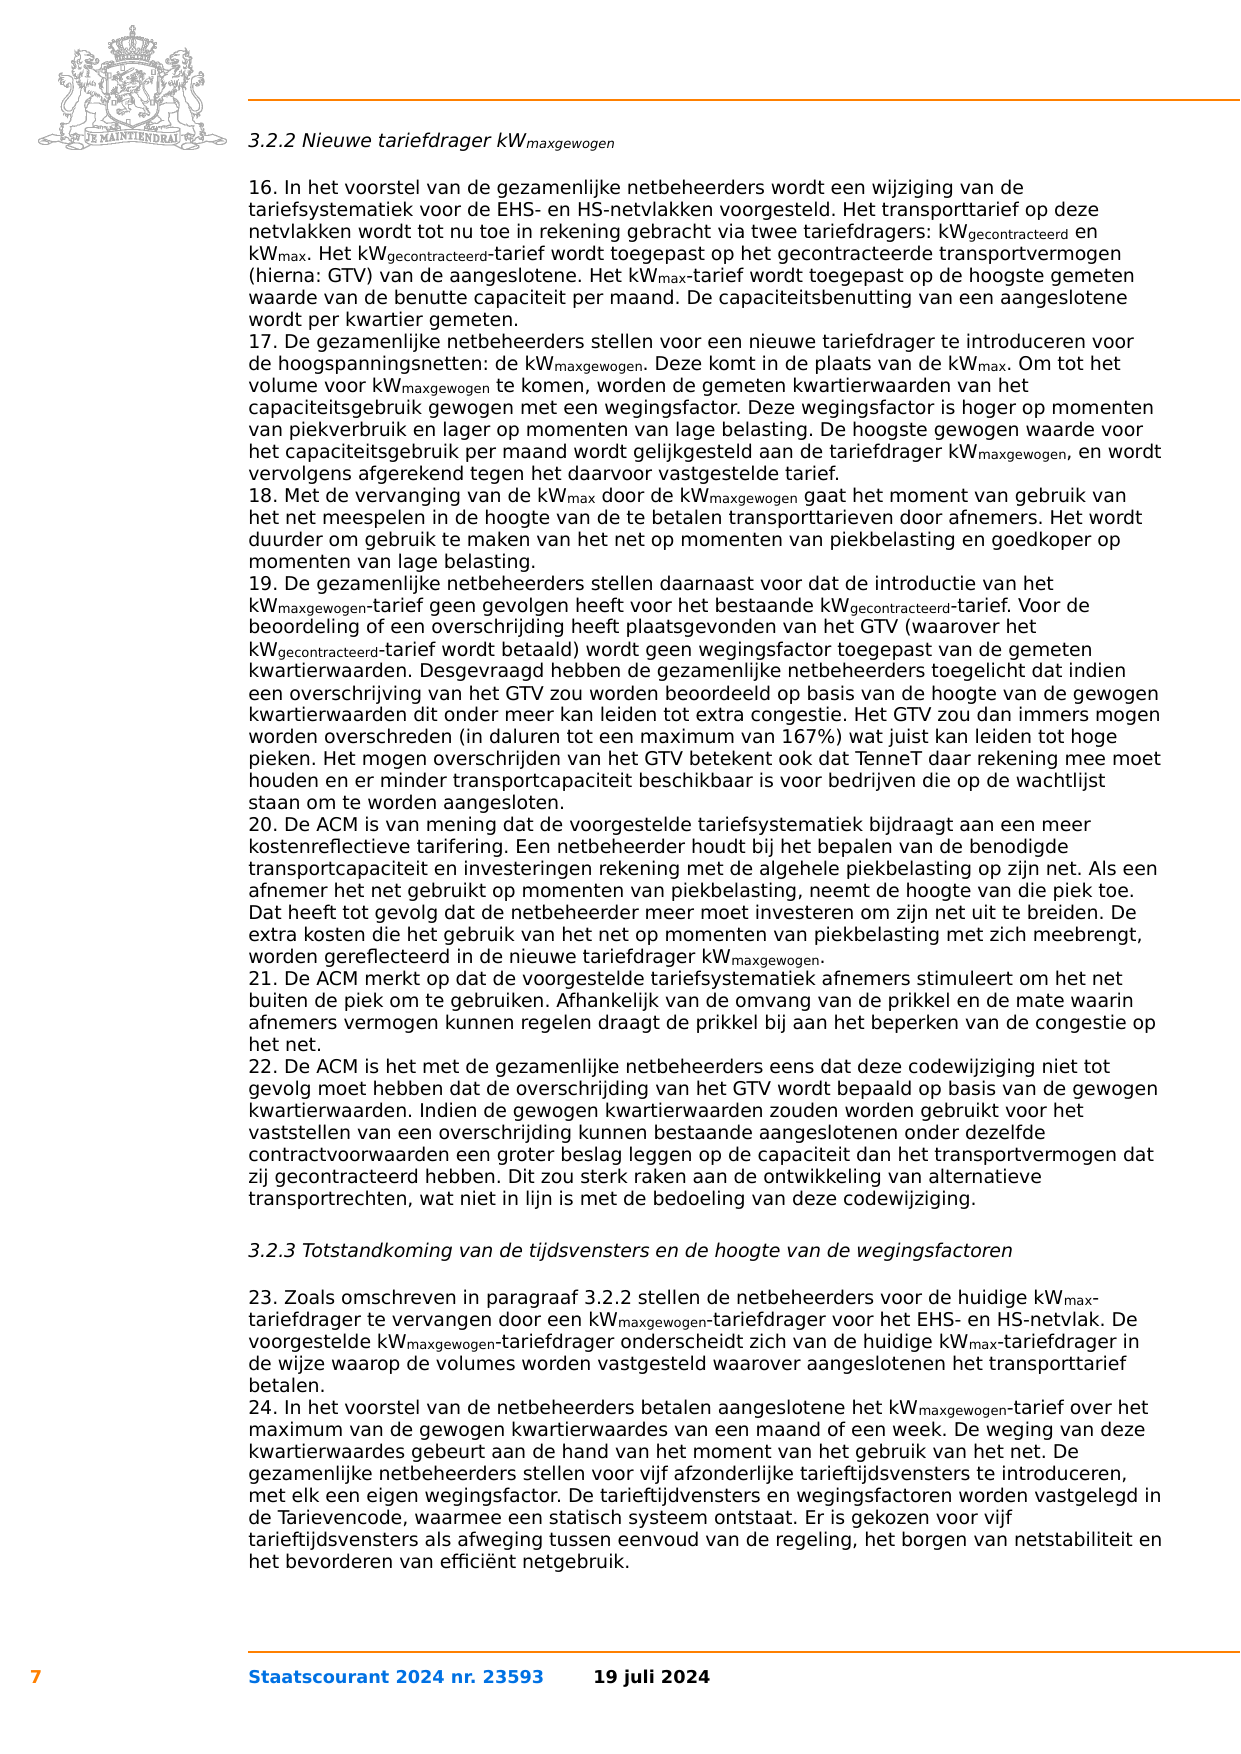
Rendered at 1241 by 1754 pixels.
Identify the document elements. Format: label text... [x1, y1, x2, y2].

text 22. De ACM is het met de gezamenlijke netbeheerders eens dat deze codewijziging niet tot gevolg moet hebben dat de overschrijding van het GTV wordt bepaald op basis van de gewogen kwartierwaarden. Indien de gewogen kwartierwaarden zouden worden gebruikt voor het vaststellen van een overschrijding kunnen bestaande aangeslotenen onder dezelfde contractvoorwaarden een groter beslag leggen op de capaciteit dan het transportvermogen dat zij gecontracteerd hebben. Dit zou sterk raken aan de ontwikkeling van alternatieve transportrechten, wat niet in lijn is met de bedoeling van deze codewijziging. [248, 1056, 1163, 1210]
picture [38, 25, 227, 150]
text 20. De ACM is van mening dat de voorgestelde tariefsystematiek bijdraagt aan een meer kostenreflectieve tarifering. Een netbeheerder houdt bij het bepalen van de benodigde transportcapaciteit en investeringen rekening met de algehele piekbelasting op zijn net. Als een afnemer het net gebruikt op momenten van piekbelasting, neemt de hoogte van die piek toe. Dat heeft tot gevolg dat de netbeheerder meer moet investeren om zijn net uit te breiden. De extra kosten die het gebruik van het net op momenten van piekbelasting met zich meebrengt, worden gereflecteerd in de nieuwe tariefdrager kWmaxgewogen. [248, 814, 1163, 968]
text 19. De gezamenlijke netbeheerders stellen daarnaast voor dat de introductie van het kWmaxgewogen-tarief geen gevolgen heeft voor het bestaande kWgecontracteerd-tarief. Voor de beoordeling of een overschrijding heeft plaatsgevonden van het GTV (waarover het kWgecontracteerd-tarief wordt betaald) wordt geen wegingsfactor toegepast van de gemeten kwartierwaarden. Desgevraagd hebben de gezamenlijke netbeheerders toegelicht dat indien een overschrijving van het GTV zou worden beoordeeld op basis van de hoogte van de gewogen kwartierwaarden dit onder meer kan leiden tot extra congestie. Het GTV zou dan immers mogen worden overschreden (in daluren tot een maximum van 167%) wat juist kan leiden tot hoge pieken. Het mogen overschrijden van het GTV betekent ook dat TenneT daar rekening mee moet houden en er minder transportcapaciteit beschikbaar is voor bedrijven die op de wachtlijst staan om te worden aangesloten. [248, 572, 1163, 814]
text 23. Zoals omschreven in paragraaf 3.2.2 stellen de netbeheerders voor de huidige kWmax-tariefdrager te vervangen door een kWmaxgewogen-tariefdrager voor het EHS- en HS-netvlak. De voorgestelde kWmaxgewogen-tariefdrager onderscheidt zich van de huidige kWmax-tariefdrager in de wijze waarop de volumes worden vastgesteld waarover aangeslotenen het transporttarief betalen. [248, 1287, 1163, 1397]
text 18. Met de vervanging van de kWmax door de kWmaxgewogen gaat het moment van gebruik van het net meespelen in de hoogte van de te betalen transporttarieven door afnemers. Het wordt duurder om gebruik te maken van het net op momenten van piekbelasting en goedkoper op momenten van lage belasting. [248, 484, 1163, 572]
text 21. De ACM merkt op dat de voorgestelde tariefsystematiek afnemers stimuleert om het net buiten de piek om te gebruiken. Afhankelijk van de omvang van de prikkel en de mate waarin afnemers vermogen kunnen regelen draagt de prikkel bij aan het beperken van de congestie op het net. [248, 968, 1163, 1056]
subtitle 3.2.3 Totstandkoming van de tijdsvensters en de hoogte van de wegingsfactoren [248, 1240, 1163, 1262]
text 16. In het voorstel van de gezamenlijke netbeheerders wordt een wijziging van de tariefsystematiek voor de EHS- en HS-netvlakken voorgesteld. Het transporttarief op deze netvlakken wordt tot nu toe in rekening gebracht via twee tariefdragers: kWgecontracteerd en kWmax. Het kWgecontracteerd-tarief wordt toegepast op het gecontracteerde transportvermogen (hierna: GTV) van de aangeslotene. Het kWmax-tarief wordt toegepast op de hoogste gemeten waarde van de benutte capaciteit per maand. De capaciteitsbenutting van een aangeslotene wordt per kwartier gemeten. [248, 177, 1163, 331]
text 17. De gezamenlijke netbeheerders stellen voor een nieuwe tariefdrager te introduceren voor de hoogspanningsnetten: de kWmaxgewogen. Deze komt in de plaats van de kWmax. Om tot het volume voor kWmaxgewogen te komen, worden de gemeten kwartierwaarden van het capaciteitsgebruik gewogen met een wegingsfactor. Deze wegingsfactor is hoger op momenten van piekverbruik en lager op momenten van lage belasting. De hoogste gewogen waarde voor het capaciteitsgebruik per maand wordt gelijkgesteld aan de tariefdrager kWmaxgewogen, en wordt vervolgens afgerekend tegen het daarvoor vastgestelde tarief. [248, 331, 1163, 484]
text 24. In het voorstel van de netbeheerders betalen aangeslotene het kWmaxgewogen-tarief over het maximum van de gewogen kwartierwaardes van een maand of een week. De weging van deze kwartierwaardes gebeurt aan de hand van het moment van het gebruik van het net. De gezamenlijke netbeheerders stellen voor vijf afzonderlijke tarieftijdsvensters te introduceren, met elk een eigen wegingsfactor. De tarieftijdvensters en wegingsfactoren worden vastgelegd in de Tarievencode, waarmee een statisch systeem ontstaat. Er is gekozen voor vijf tarieftijdsvensters als afweging tussen eenvoud van de regeling, het borgen van netstabiliteit en het bevorderen van efficiënt netgebruik. [248, 1397, 1163, 1573]
subtitle 3.2.2 Nieuwe tariefdrager kWmaxgewogen [248, 130, 1163, 152]
